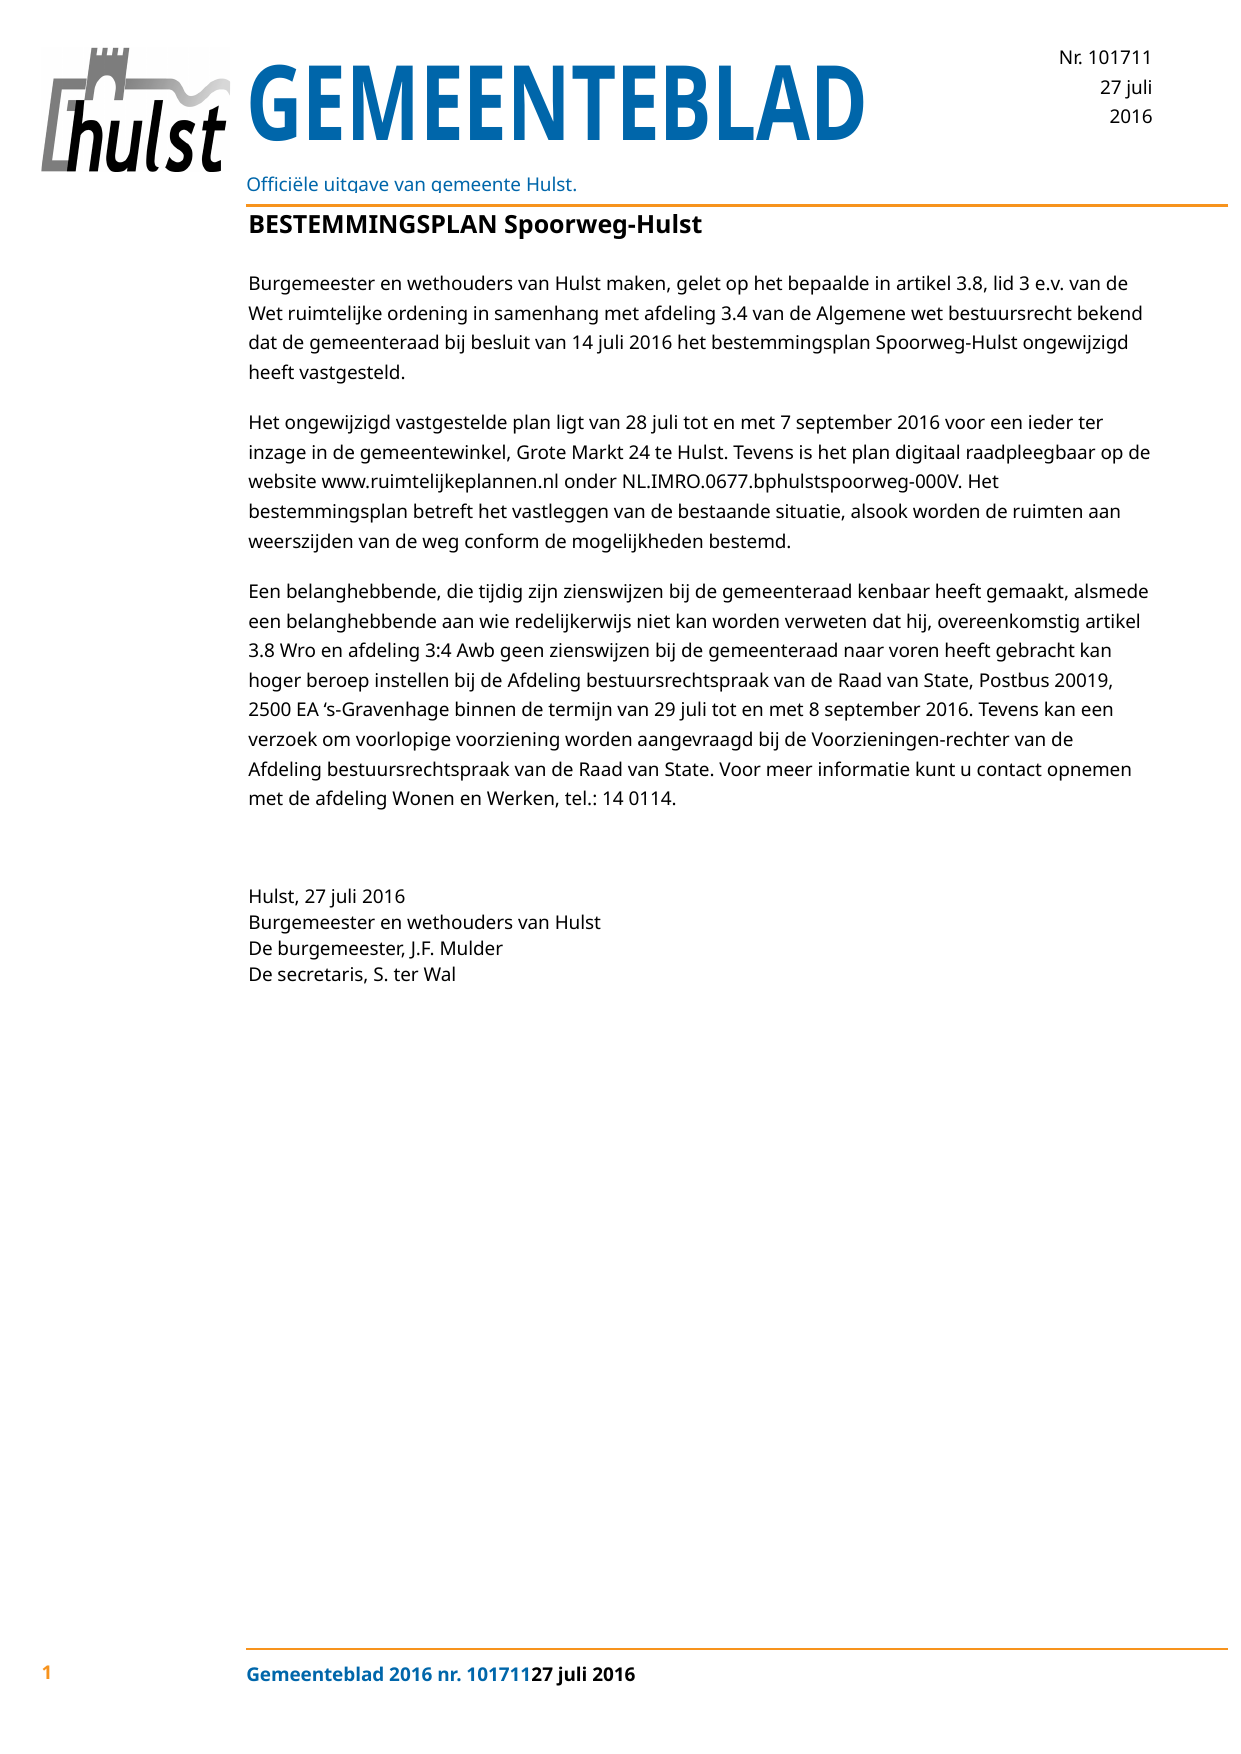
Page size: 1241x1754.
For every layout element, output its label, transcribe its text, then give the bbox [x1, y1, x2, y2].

text Burgemeester en wethouders van Hulst maken, gelet op het bepaalde in artikel 3.8, lid 3 e.v. van de Wet ruimtelijke ordening in samenhang met afdeling 3.4 van de Algemene wet bestuursrecht bekend dat de gemeenteraad bij besluit van 14 juli 2016 het bestemmingsplan Spoorweg-Hulst ongewijzigd heeft vastgesteld. [248, 270, 1152, 385]
text BESTEMMINGSPLAN Spoorweg-Hulst [248, 207, 1152, 241]
text Het ongewijzigd vastgestelde plan ligt van 28 juli tot en met 7 september 2016 voor een ieder ter inzage in de gemeentewinkel, Grote Markt 24 te Hulst. Tevens is het plan digitaal raadpleegbaar op de website www.ruimtelijkeplannen.nl onder NL.IMRO.0677.bphulstspoorweg-000V. Het bestemmingsplan betreft het vastleggen van de bestaande situatie, alsook worden de ruimten aan weerszijden van de weg conform de mogelijkheden bestemd. [248, 409, 1152, 553]
text Een belanghebbende, die tijdig zijn zienswijzen bij de gemeenteraad kenbaar heeft gemaakt, alsmede een belanghebbende aan wie redelijkerwijs niet kan worden verweten dat hij, overeenkomstig artikel 3.8 Wro en afdeling 3:4 Awb geen zienswijzen bij de gemeenteraad naar voren heeft gebracht kan hoger beroep instellen bij de Afdeling bestuursrechtspraak van de Raad van State, Postbus 20019, 2500 EA ‘s-Gravenhage binnen de termijn van 29 juli tot en met 8 september 2016. Tevens kan een verzoek om voorlopige voorziening worden aangevraagd bij de Voorzieningen-rechter van de Afdeling bestuursrechtspraak van de Raad van State. Voor meer informatie kunt u contact opnemen met de afdeling Wonen en Werken, tel.: 14 0114. [248, 578, 1152, 811]
text Hulst, 27 juli 2016 [248, 883, 1152, 909]
picture [41, 47, 231, 172]
text De secretaris, S. ter Wal [248, 961, 1152, 986]
text De burgemeester, J.F. Mulder [248, 935, 1152, 961]
text Burgemeester en wethouders van Hulst [248, 909, 1152, 935]
